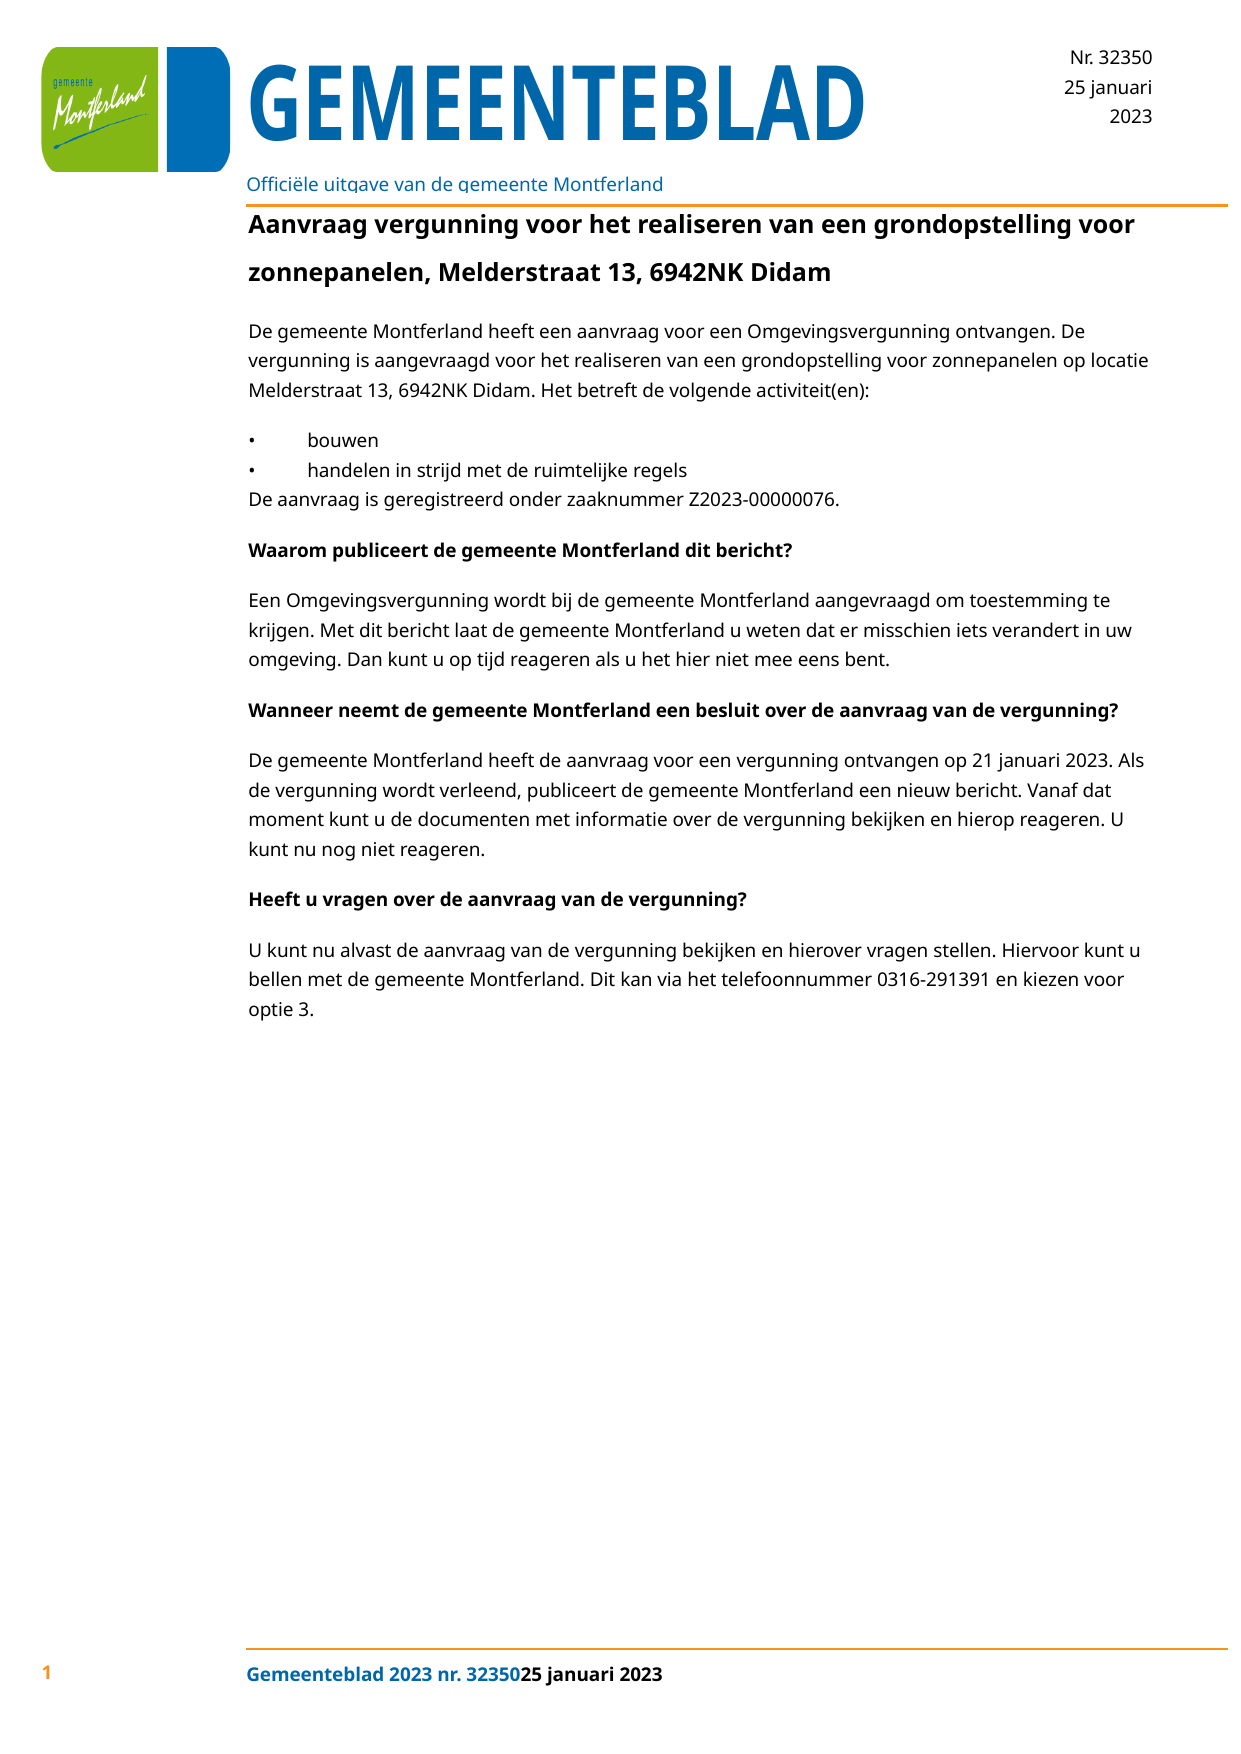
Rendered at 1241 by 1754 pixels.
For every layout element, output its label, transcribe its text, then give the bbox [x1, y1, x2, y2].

text De gemeente Montferland heeft de aanvraag voor een vergunning ontvangen op 21 januari 2023. Als de vergunning wordt verleend, publiceert de gemeente Montferland een nieuw bericht. Vanaf dat moment kunt u de documenten met informatie over de vergunning bekijken en hierop reageren. U kunt nu nog niet reageren. [248, 747, 1152, 862]
text Waarom publiceert de gemeente Montferland dit bericht? [248, 537, 1152, 563]
text Heeft u vragen over de aanvraag van de vergunning? [248, 887, 1152, 912]
text De aanvraag is geregistreerd onder zaaknummer Z2023-00000076. [248, 487, 1152, 512]
text De gemeente Montferland heeft een aanvraag voor een Omgevingsvergunning ontvangen. De vergunning is aangevraagd voor het realiseren van een grondopstelling voor zonnepanelen op locatie Melderstraat 13, 6942NK Didam. Het betreft de volgende activiteit(en): [248, 318, 1152, 403]
text Een Omgevingsvergunning wordt bij de gemeente Montferland aangevraagd om toestemming te krijgen. Met dit bericht laat de gemeente Montferland u weten dat er misschien iets verandert in uw omgeving. Dan kunt u op tijd reageren als u het hier niet mee eens bent. [248, 587, 1152, 672]
text Wanneer neemt de gemeente Montferland een besluit over de aanvraag van de vergunning? [248, 697, 1152, 723]
text U kunt nu alvast de aanvraag van de vergunning bekijken en hierover vragen stellen. Hiervoor kunt u bellen met de gemeente Montferland. Dit kan via het telefoonnummer 0316-291391 en kiezen voor optie 3. [248, 937, 1152, 1022]
picture [41, 47, 231, 172]
text Aanvraag vergunning voor het realiseren van een grondopstelling voor zonnepanelen, Melderstraat 13, 6942NK Didam [248, 207, 1152, 288]
list bouwen [248, 427, 1152, 453]
list handelen in strijd met de ruimtelijke regels [248, 457, 1152, 483]
